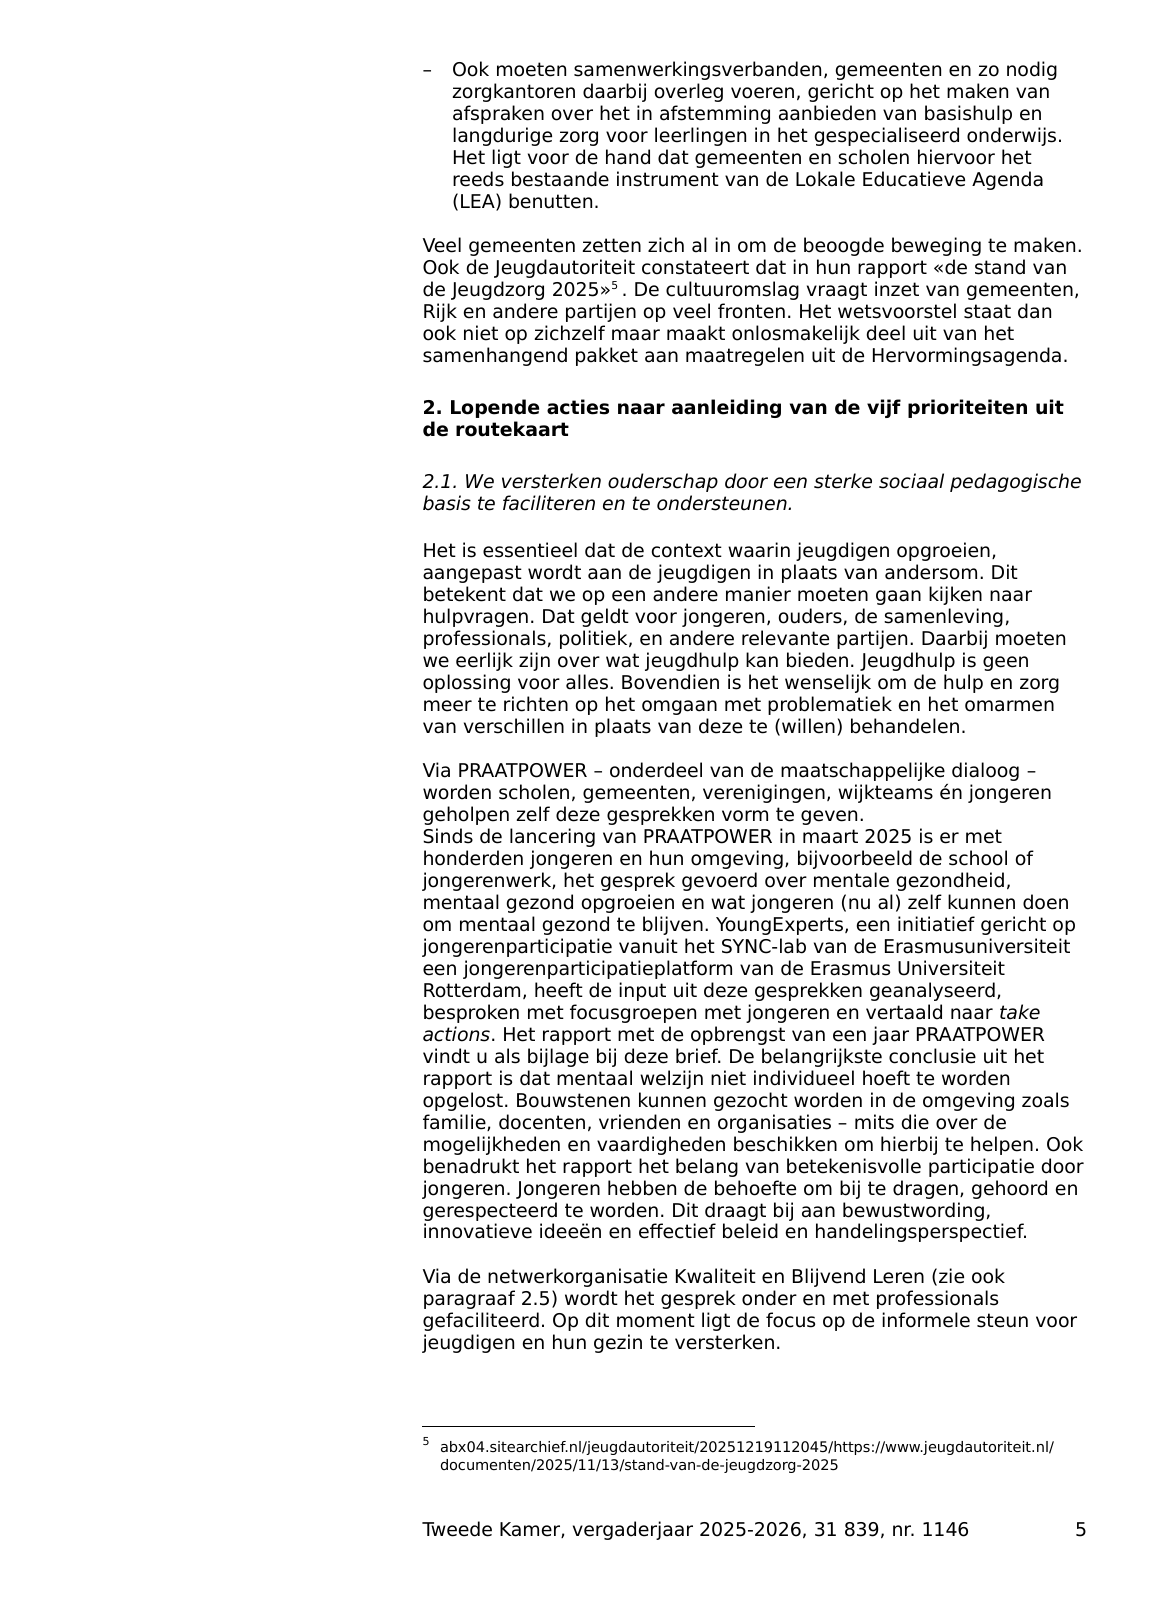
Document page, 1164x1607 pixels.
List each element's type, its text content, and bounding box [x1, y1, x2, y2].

text Veel gemeenten zetten zich al in om de beoogde beweging te maken. Ook de Jeugdautoriteit constateert dat in hun rapport «de stand van de Jeugdzorg 2025». De cultuuromslag vraagt inzet van gemeenten, Rijk en andere partijen op veel fronten. Het wetsvoorstel staat dan ook niet op zichzelf maar maakt onlosmakelijk deel uit van het samenhangend pakket aan maatregelen uit de Hervormingsagenda. [422, 235, 1087, 367]
subtitle 2. Lopende acties naar aanleiding van de vijf prioriteiten uit de routekaart [422, 397, 1087, 441]
text Via de netwerkorganisatie Kwaliteit en Blijvend Leren (zie ook paragraaf 2.5) wordt het gesprek onder en met professionals gefaciliteerd. Op dit moment ligt de focus op de informele steun voor jeugdigen en hun gezin te versterken. [422, 1266, 1087, 1353]
text Sinds de lancering van PRAATPOWER in maart 2025 is er met honderden jongeren en hun omgeving, bijvoorbeeld de school of jongerenwerk, het gesprek gevoerd over mentale gezondheid, mentaal gezond opgroeien en wat jongeren (nu al) zelf kunnen doen om mentaal gezond te blijven. YoungExperts, een initiatief gericht op jongerenparticipatie vanuit het SYNC-lab van de Erasmusuniversiteit een jongerenparticipatieplatform van de Erasmus Universiteit Rotterdam, heeft de input uit deze gesprekken geanalyseerd, besproken met focusgroepen met jongeren en vertaald naar take actions. Het rapport met de opbrengst van een jaar PRAATPOWER vindt u als bijlage bij deze brief. De belangrijkste conclusie uit het rapport is dat mentaal welzijn niet individueel hoeft te worden opgelost. Bouwstenen kunnen gezocht worden in de omgeving zoals familie, docenten, vrienden en organisaties – mits die over de mogelijkheden en vaardigheden beschikken om hierbij te helpen. Ook benadrukt het rapport het belang van betekenisvolle participatie door jongeren. Jongeren hebben de behoefte om bij te dragen, gehoord en gerespecteerd te worden. Dit draagt bij aan bewustwording, innovatieve ideeën en effectief beleid en handelingsperspectief. [422, 826, 1087, 1243]
text abx04.sitearchief.nl/jeugdautoriteit/20251219112045/https://www.jeugdautoriteit.nl/documenten/2025/11/13/stand-van-de-jeugdzorg-2025 [422, 1435, 1087, 1474]
text Het is essentieel dat de context waarin jeugdigen opgroeien, aangepast wordt aan de jeugdigen in plaats van andersom. Dit betekent dat we op een andere manier moeten gaan kijken naar hulpvragen. Dat geldt voor jongeren, ouders, de samenleving, professionals, politiek, en andere relevante partijen. Daarbij moeten we eerlijk zijn over wat jeugdhulp kan bieden. Jeugdhulp is geen oplossing voor alles. Bovendien is het wenselijk om de hulp en zorg meer te richten op het omgaan met problematiek en het omarmen van verschillen in plaats van deze te (willen) behandelen. [422, 540, 1087, 738]
text Het ligt voor de hand dat gemeenten en scholen hiervoor het reeds bestaande instrument van de Lokale Educatieve Agenda (LEA) benutten. [452, 147, 1087, 213]
subtitle 2.1. We versterken ouderschap door een sterke sociaal pedagogische basis te faciliteren en te ondersteunen. [422, 471, 1087, 515]
text – Ook moeten samenwerkingsverbanden, gemeenten en zo nodig zorgkantoren daarbij overleg voeren, gericht op het maken van afspraken over het in afstemming aanbieden van basishulp en langdurige zorg voor leerlingen in het gespecialiseerd onderwijs. [422, 59, 1087, 147]
text Via PRAATPOWER – onderdeel van de maatschappelijke dialoog – worden scholen, gemeenten, verenigingen, wijkteams én jongeren geholpen zelf deze gesprekken vorm te geven. [422, 760, 1087, 826]
